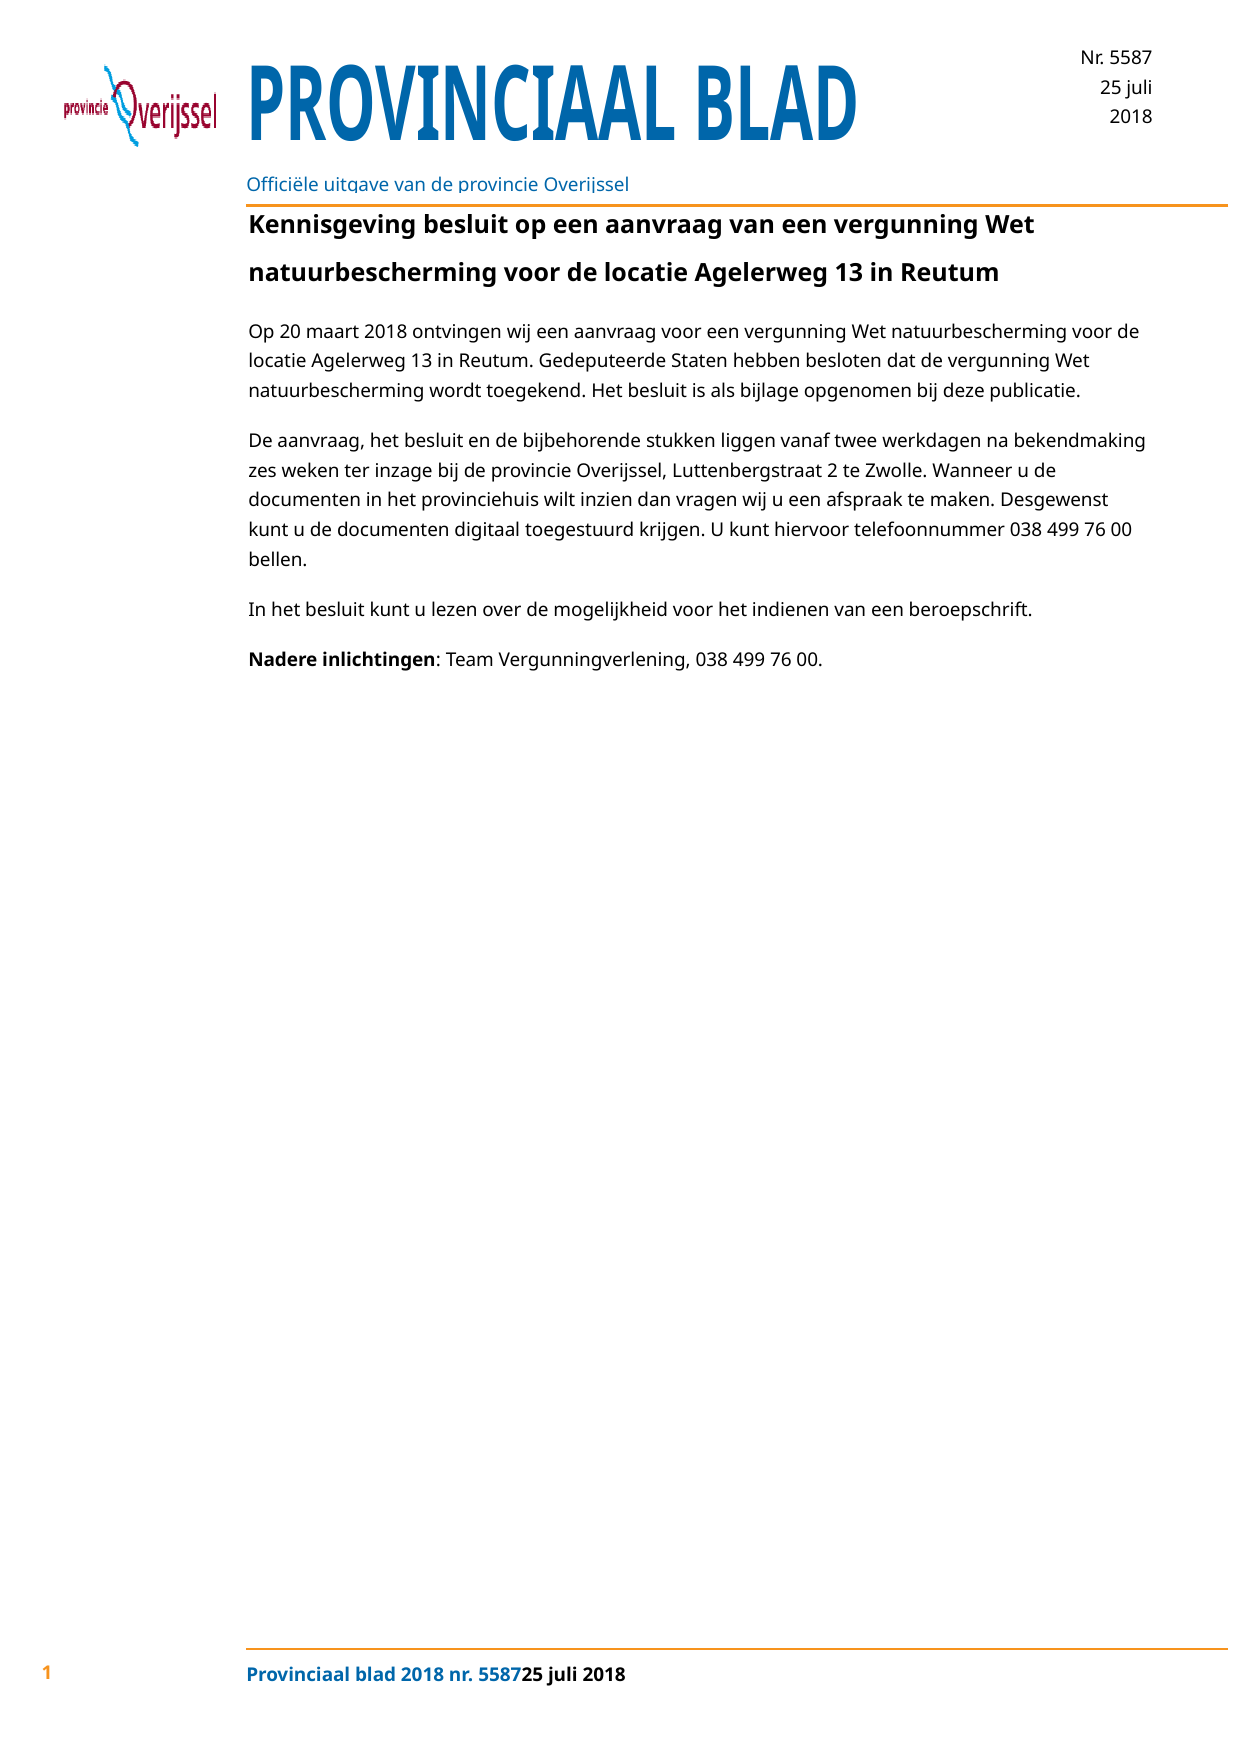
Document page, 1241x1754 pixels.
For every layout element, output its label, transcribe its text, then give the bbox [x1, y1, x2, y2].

text Op 20 maart 2018 ontvingen wij een aanvraag voor een vergunning Wet natuurbescherming voor de locatie Agelerweg 13 in Reutum. Gedeputeerde Staten hebben besloten dat de vergunning Wet natuurbescherming wordt toegekend. Het besluit is als bijlage opgenomen bij deze publicatie. [248, 318, 1152, 403]
picture [41, 47, 231, 172]
text De aanvraag, het besluit en de bijbehorende stukken liggen vanaf twee werkdagen na bekendmaking zes weken ter inzage bij de provincie Overijssel, Luttenbergstraat 2 te Zwolle. Wanneer u de documenten in het provinciehuis wilt inzien dan vragen wij u een afspraak te maken. Desgewenst kunt u de documenten digitaal toegestuurd krijgen. U kunt hiervoor telefoonnummer 038 499 76 00 bellen. [248, 427, 1152, 572]
text In het besluit kunt u lezen over de mogelijkheid voor het indienen van een beroepschrift. [248, 596, 1152, 622]
text Kennisgeving besluit op een aanvraag van een vergunning Wet natuurbescherming voor de locatie Agelerweg 13 in Reutum [248, 207, 1152, 288]
text Nadere inlichtingen: Team Vergunningverlening, 038 499 76 00. [248, 647, 1152, 672]
